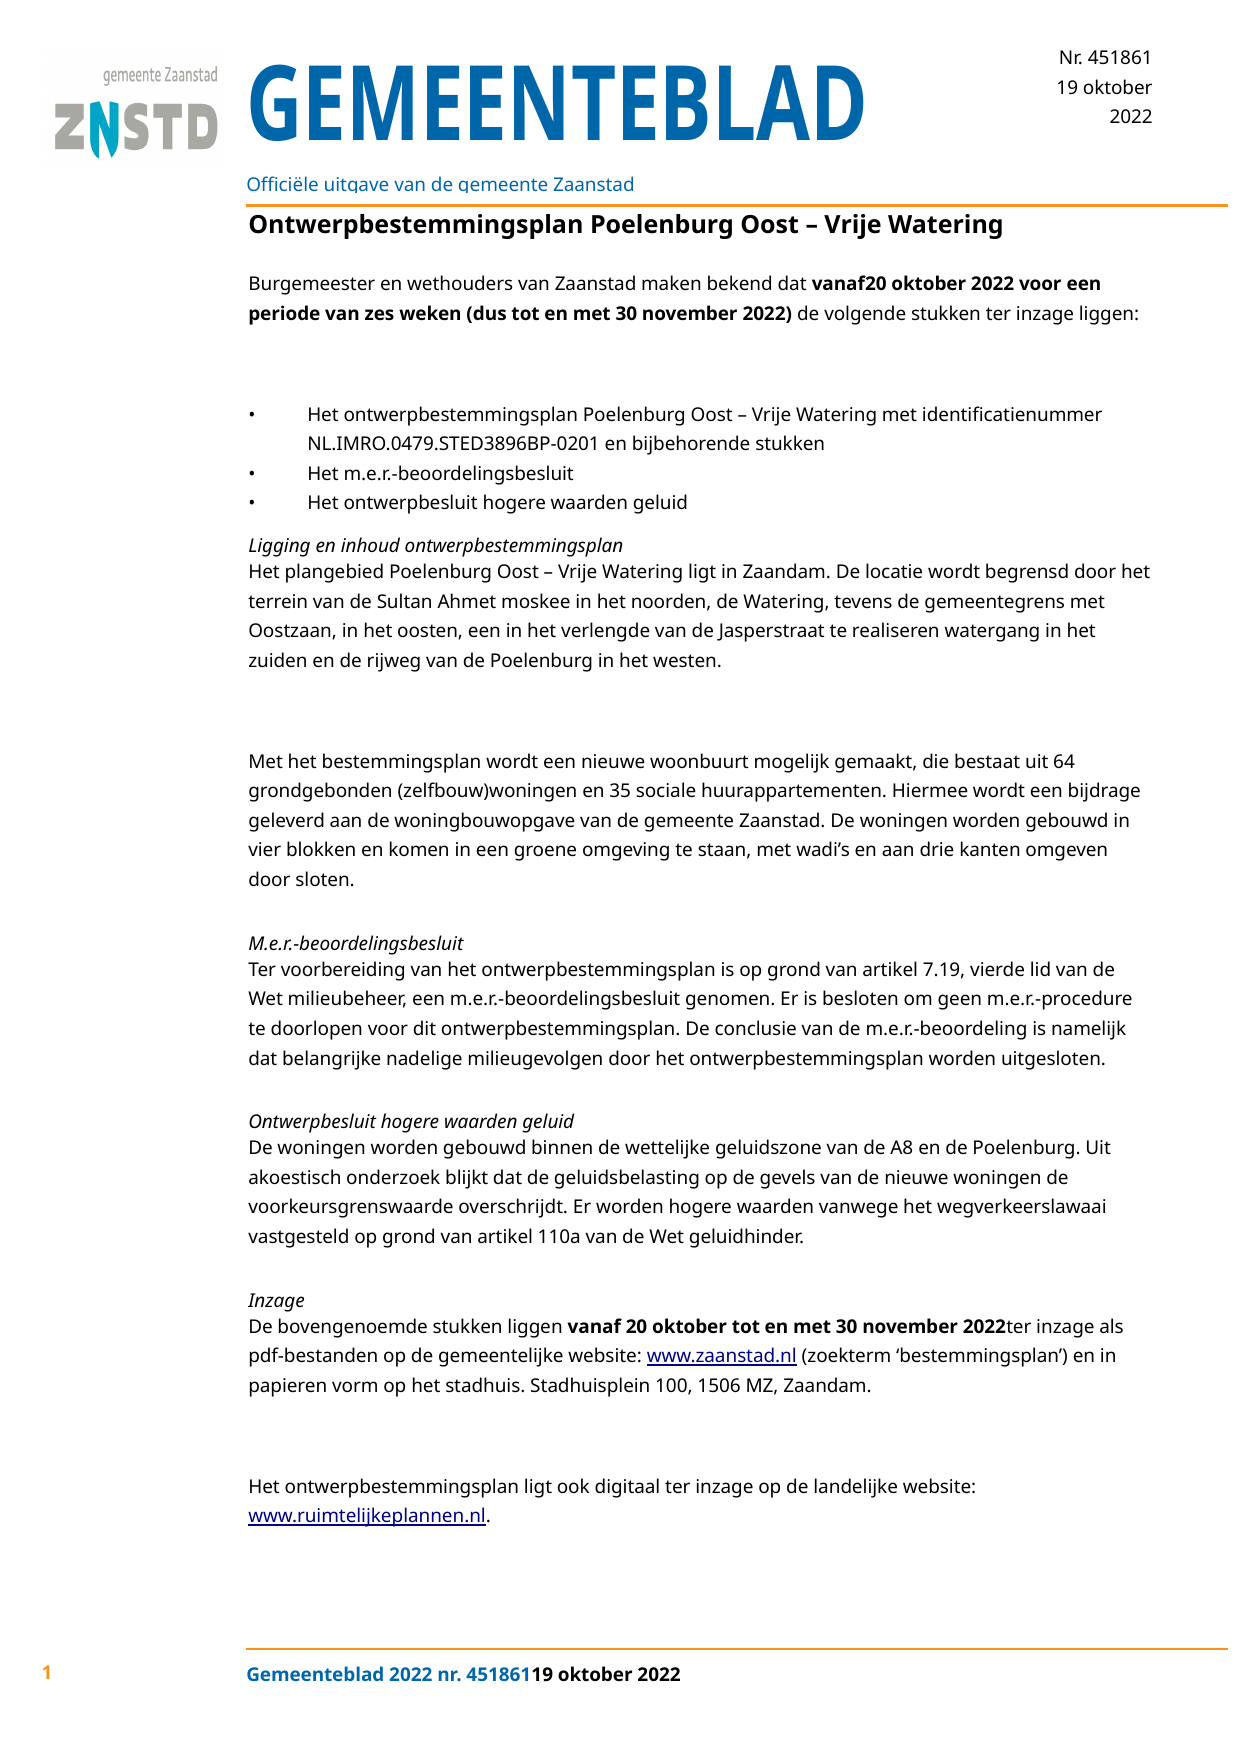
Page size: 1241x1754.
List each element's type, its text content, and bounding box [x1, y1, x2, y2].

text Ontwerpbesluit hogere waarden geluid [248, 1109, 1152, 1134]
text Ontwerpbestemmingsplan Poelenburg Oost – Vrije Watering [248, 207, 1152, 241]
text M.e.r.-beoordelingsbesluit [248, 930, 1152, 956]
text De bovengenoemde stukken liggen vanaf 20 oktober tot en met 30 november 2022ter inzage als pdf-bestanden op de gemeentelijke website: www.zaanstad.nl (zoekterm ‘bestemmingsplan’) en in papieren vorm op het stadhuis. Stadhuisplein 100, 1506 MZ, Zaandam. [248, 1313, 1152, 1398]
text Het ontwerpbestemmingsplan ligt ook digitaal ter inzage op de landelijke website: www.ruimtelijkeplannen.nl. [248, 1473, 1152, 1528]
text De woningen worden gebouwd binnen de wettelijke geluidszone van de A8 en de Poelenburg. Uit akoestisch onderzoek blijkt dat de geluidsbelasting op de gevels van de nieuwe woningen de voorkeursgrenswaarde overschrijdt. Er worden hogere waarden vanwege het wegverkeerslawaai vastgesteld op grond van artikel 110a van de Wet geluidhinder. [248, 1134, 1152, 1249]
text Burgemeester en wethouders van Zaanstad maken bekend dat vanaf20 oktober 2022 voor een periode van zes weken (dus tot en met 30 november 2022) de volgende stukken ter inzage liggen: [248, 270, 1152, 326]
text Ter voorbereiding van het ontwerpbestemmingsplan is op grond van artikel 7.19, vierde lid van de Wet milieubeheer, een m.e.r.-beoordelingsbesluit genomen. Er is besloten om geen m.e.r.-procedure te doorlopen voor dit ontwerpbestemmingsplan. De conclusie van de m.e.r.-beoordeling is namelijk dat belangrijke nadelige milieugevolgen door het ontwerpbestemmingsplan worden uitgesloten. [248, 956, 1152, 1070]
text Inzage [248, 1287, 1152, 1313]
text Ligging en inhoud ontwerpbestemmingsplan [248, 533, 1152, 558]
text Met het bestemmingsplan wordt een nieuwe woonbuurt mogelijk gemaakt, die bestaat uit 64 grondgebonden (zelfbouw)woningen en 35 sociale huurappartementen. Hiermee wordt een bijdrage geleverd aan de woningbouwopgave van de gemeente Zaanstad. De woningen worden gebouwd in vier blokken en komen in een groene omgeving te staan, met wadi’s en aan drie kanten omgeven door sloten. [248, 748, 1152, 892]
list Het ontwerpbesluit hogere waarden geluid [248, 489, 1152, 515]
picture [41, 47, 231, 172]
list Het m.e.r.-beoordelingsbesluit [248, 460, 1152, 486]
list Het ontwerpbestemmingsplan Poelenburg Oost – Vrije Watering met identificatienummer NL.IMRO.0479.STED3896BP-0201 en bijbehorende stukken [248, 401, 1152, 456]
text Het plangebied Poelenburg Oost – Vrije Watering ligt in Zaandam. De locatie wordt begrensd door het terrein van de Sultan Ahmet moskee in het noorden, de Watering, tevens de gemeentegrens met Oostzaan, in het oosten, een in het verlengde van de Jasperstraat te realiseren watergang in het zuiden en de rijweg van de Poelenburg in het westen. [248, 558, 1152, 673]
